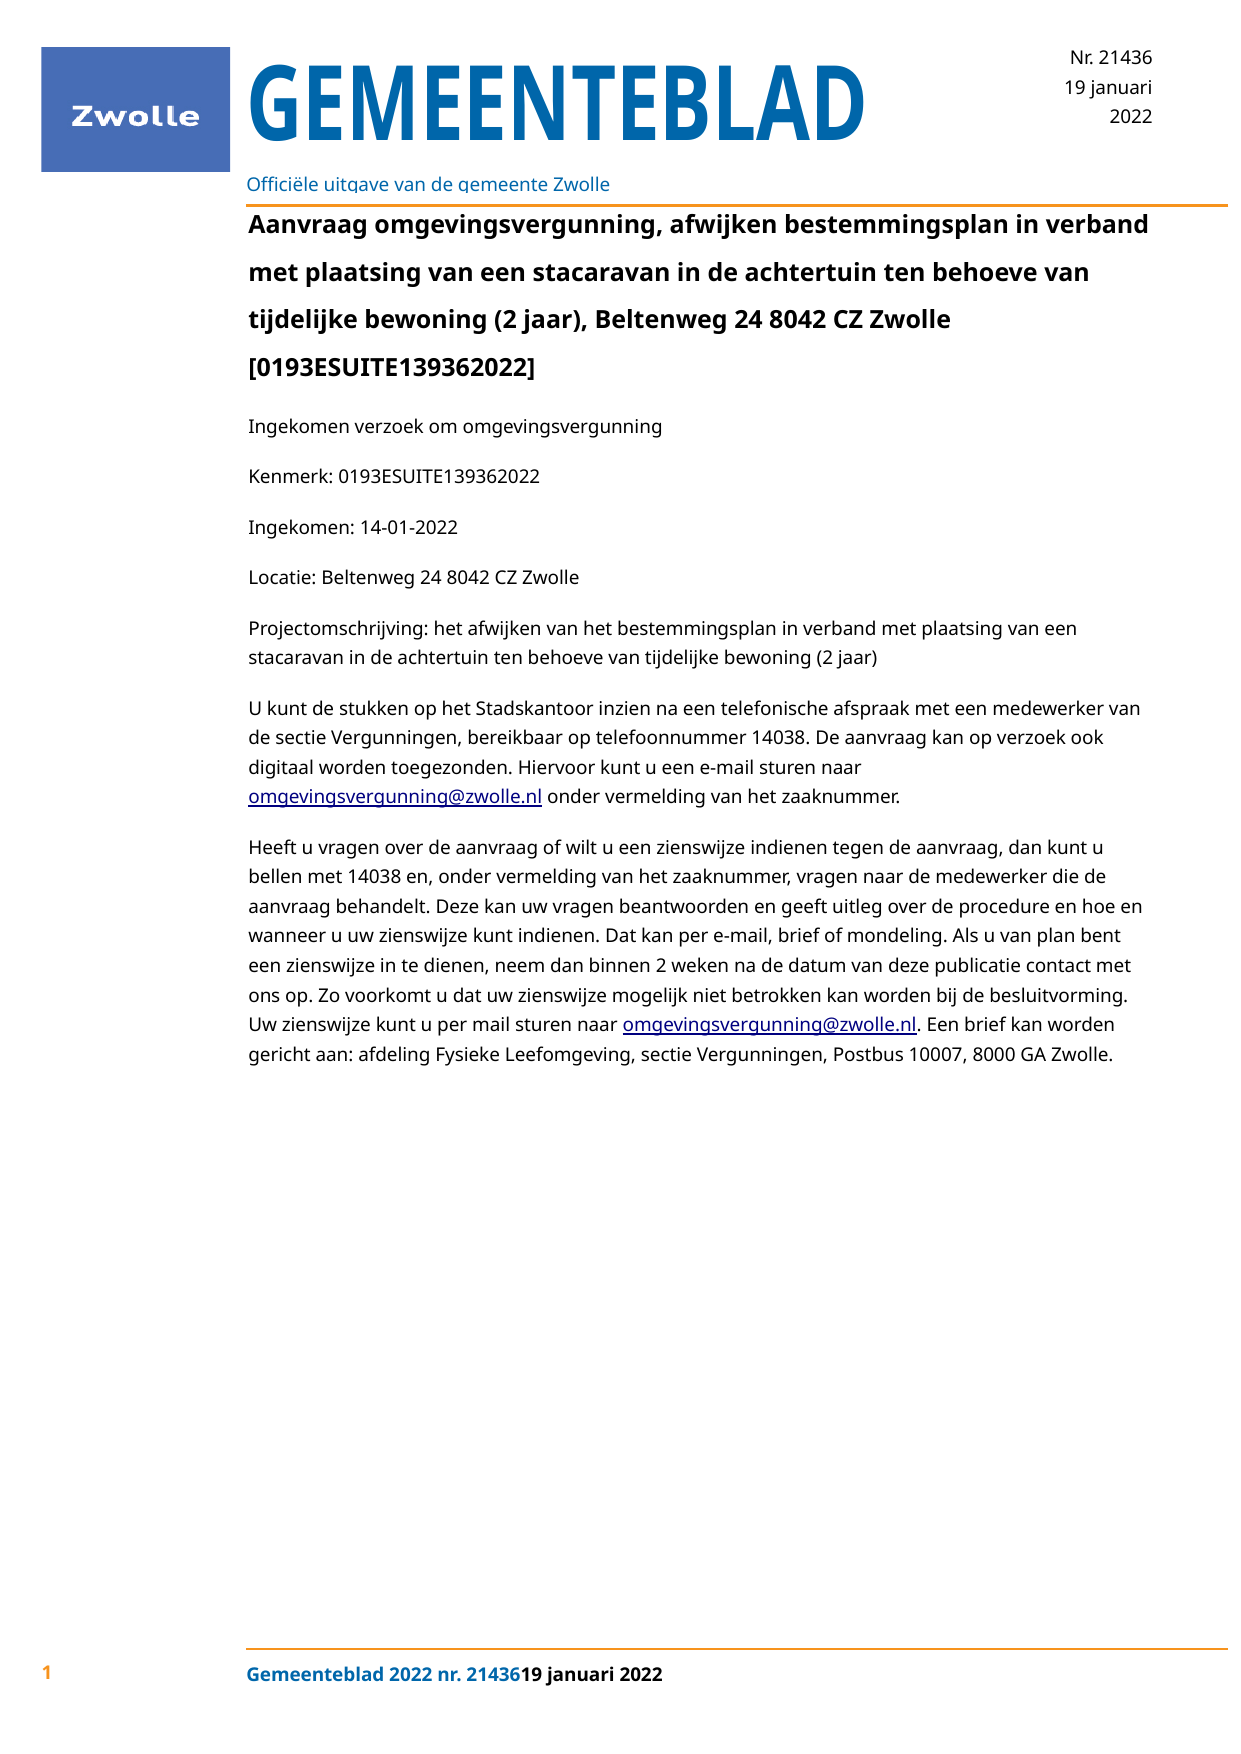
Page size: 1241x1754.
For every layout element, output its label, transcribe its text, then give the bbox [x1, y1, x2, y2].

text Projectomschrijving: het afwijken van het bestemmingsplan in verband met plaatsing van een stacaravan in de achtertuin ten behoeve van tijdelijke bewoning (2 jaar) [248, 615, 1152, 670]
text Aanvraag omgevingsvergunning, afwijken bestemmingsplan in verband met plaatsing van een stacaravan in de achtertuin ten behoeve van tijdelijke bewoning (2 jaar), Beltenweg 24 8042 CZ Zwolle [0193ESUITE139362022] [248, 207, 1152, 384]
text Ingekomen verzoek om omgevingsvergunning [248, 413, 1152, 439]
text Locatie: Beltenweg 24 8042 CZ Zwolle [248, 564, 1152, 590]
text U kunt de stukken op het Stadskantoor inzien na een telefonische afspraak met een medewerker van de sectie Vergunningen, bereikbaar op telefoonnummer 14038. De aanvraag kan op verzoek ook digitaal worden toegezonden. Hiervoor kunt u een e-mail sturen naar omgevingsvergunning@zwolle.nl onder vermelding van het zaaknummer. [248, 695, 1152, 809]
picture [41, 47, 231, 172]
text Ingekomen: 14-01-2022 [248, 514, 1152, 540]
text Heeft u vragen over de aanvraag of wilt u een zienswijze indienen tegen de aanvraag, dan kunt u bellen met 14038 en, onder vermelding van het zaaknummer, vragen naar de medewerker die de aanvraag behandelt. Deze kan uw vragen beantwoorden en geeft uitleg over de procedure en hoe en wanneer u uw zienswijze kunt indienen. Dat kan per e-mail, brief of mondeling. Als u van plan bent een zienswijze in te dienen, neem dan binnen 2 weken na de datum van deze publicatie contact met ons op. Zo voorkomt u dat uw zienswijze mogelijk niet betrokken kan worden bij de besluitvorming. Uw zienswijze kunt u per mail sturen naar omgevingsvergunning@zwolle.nl. Een brief kan worden gericht aan: afdeling Fysieke Leefomgeving, sectie Vergunningen, Postbus 10007, 8000 GA Zwolle. [248, 834, 1152, 1067]
text Kenmerk: 0193ESUITE139362022 [248, 463, 1152, 489]
